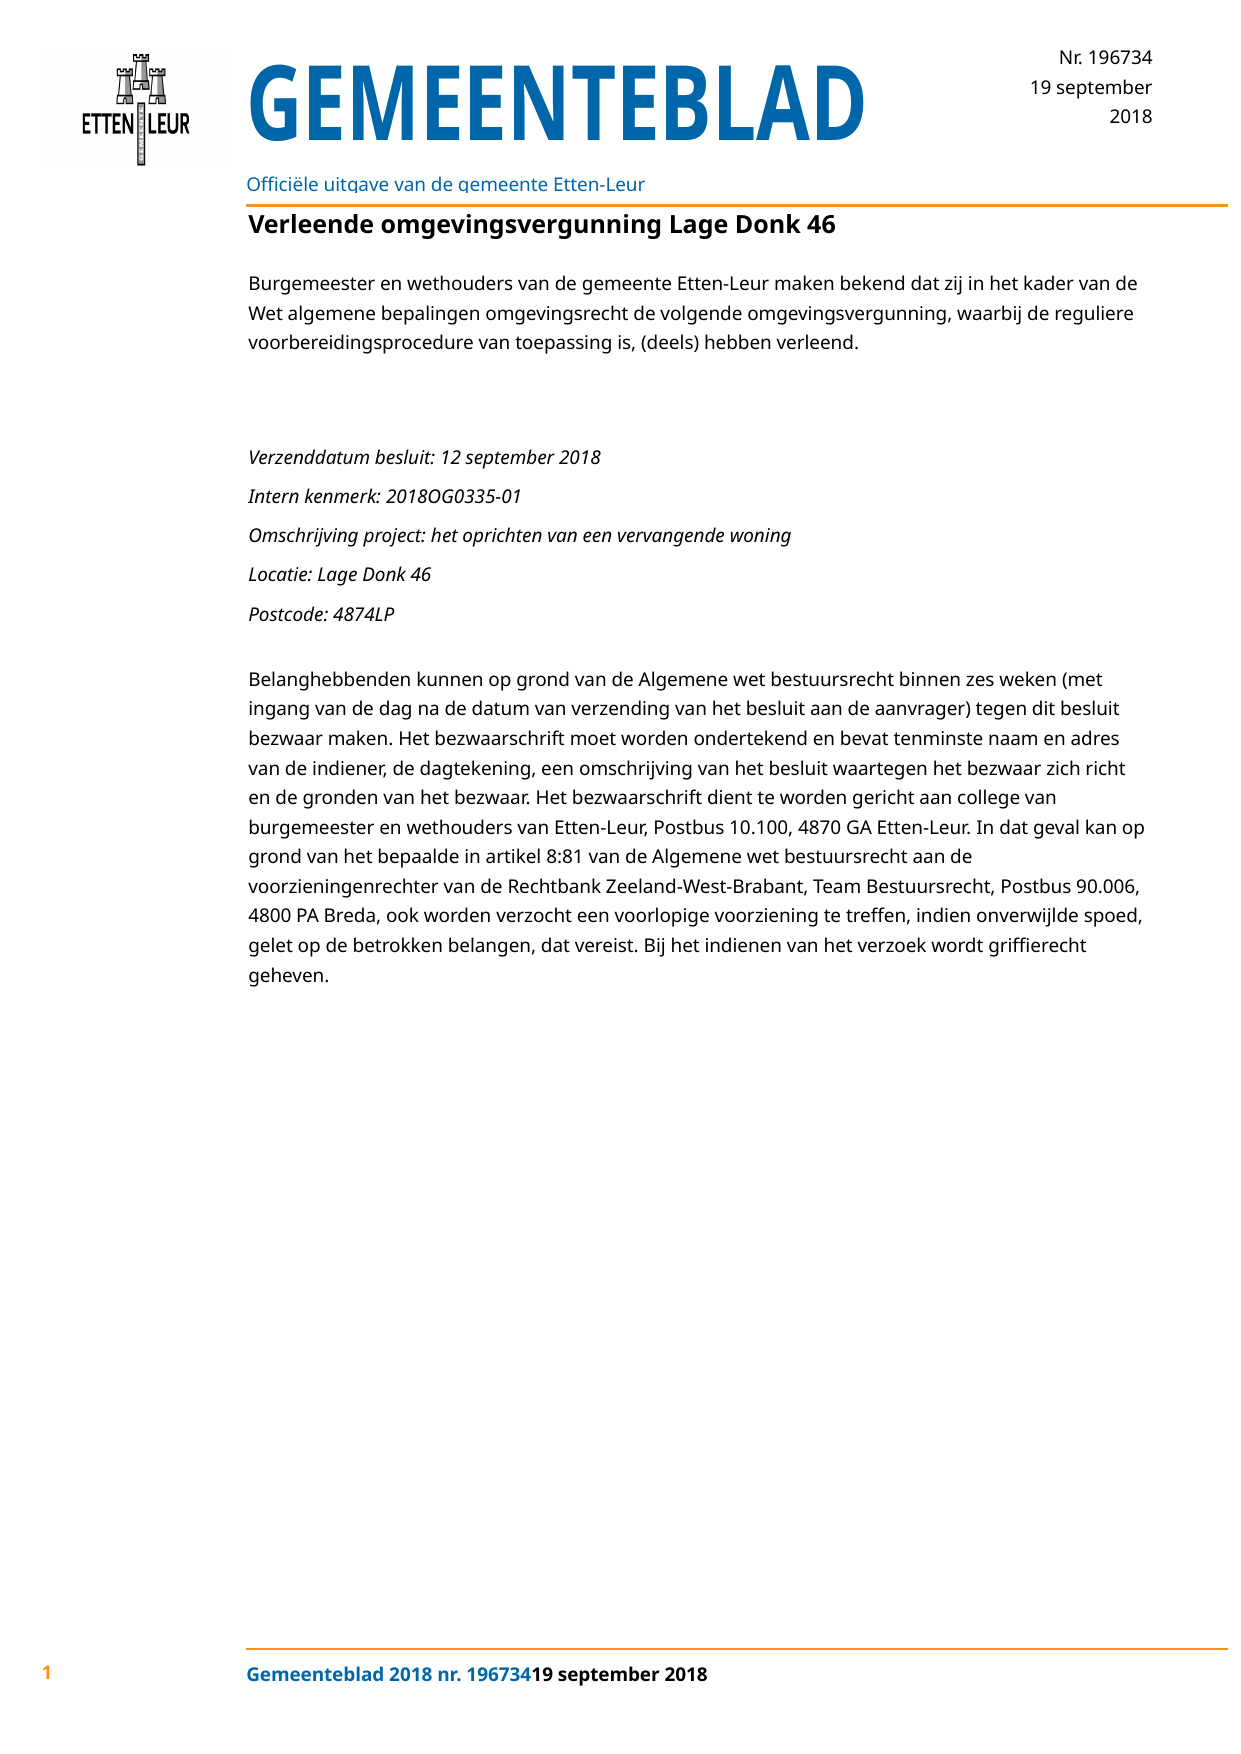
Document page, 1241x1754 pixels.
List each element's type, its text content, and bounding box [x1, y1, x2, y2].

text Verleende omgevingsvergunning Lage Donk 46 [248, 207, 1152, 241]
text Belanghebbenden kunnen op grond van de Algemene wet bestuursrecht binnen zes weken (met ingang van de dag na de datum van verzending van het besluit aan de aanvrager) tegen dit besluit bezwaar maken. Het bezwaarschrift moet worden ondertekend en bevat tenminste naam en adres van de indiener, de dagtekening, een omschrijving van het besluit waartegen het bezwaar zich richt en de gronden van het bezwaar. Het bezwaarschrift dient te worden gericht aan college van burgemeester en wethouders van Etten-Leur, Postbus 10.100, 4870 GA Etten-Leur. In dat geval kan op grond van het bepaalde in artikel 8:81 van de Algemene wet bestuursrecht aan de voorzieningenrechter van de Rechtbank Zeeland-West-Brabant, Team Bestuursrecht, Postbus 90.006, 4800 PA Breda, ook worden verzocht een voorlopige voorziening te treffen, indien onverwijlde spoed, gelet op de betrokken belangen, dat vereist. Bij het indienen van het verzoek wordt griffierecht geheven. [248, 666, 1152, 987]
text Burgemeester en wethouders van de gemeente Etten-Leur maken bekend dat zij in het kader van de Wet algemene bepalingen omgevingsrecht de volgende omgevingsvergunning, waarbij de reguliere voorbereidingsprocedure van toepassing is, (deels) hebben verleend. [248, 270, 1152, 355]
text Locatie: Lage Donk 46 [248, 562, 1152, 587]
text Intern kenmerk: 2018OG0335-01 [248, 483, 1152, 509]
picture [41, 47, 231, 172]
text Omschrijving project: het oprichten van een vervangende woning [248, 522, 1152, 548]
text Postcode: 4874LP [248, 601, 1152, 627]
text Verzenddatum besluit: 12 september 2018 [248, 444, 1152, 469]
